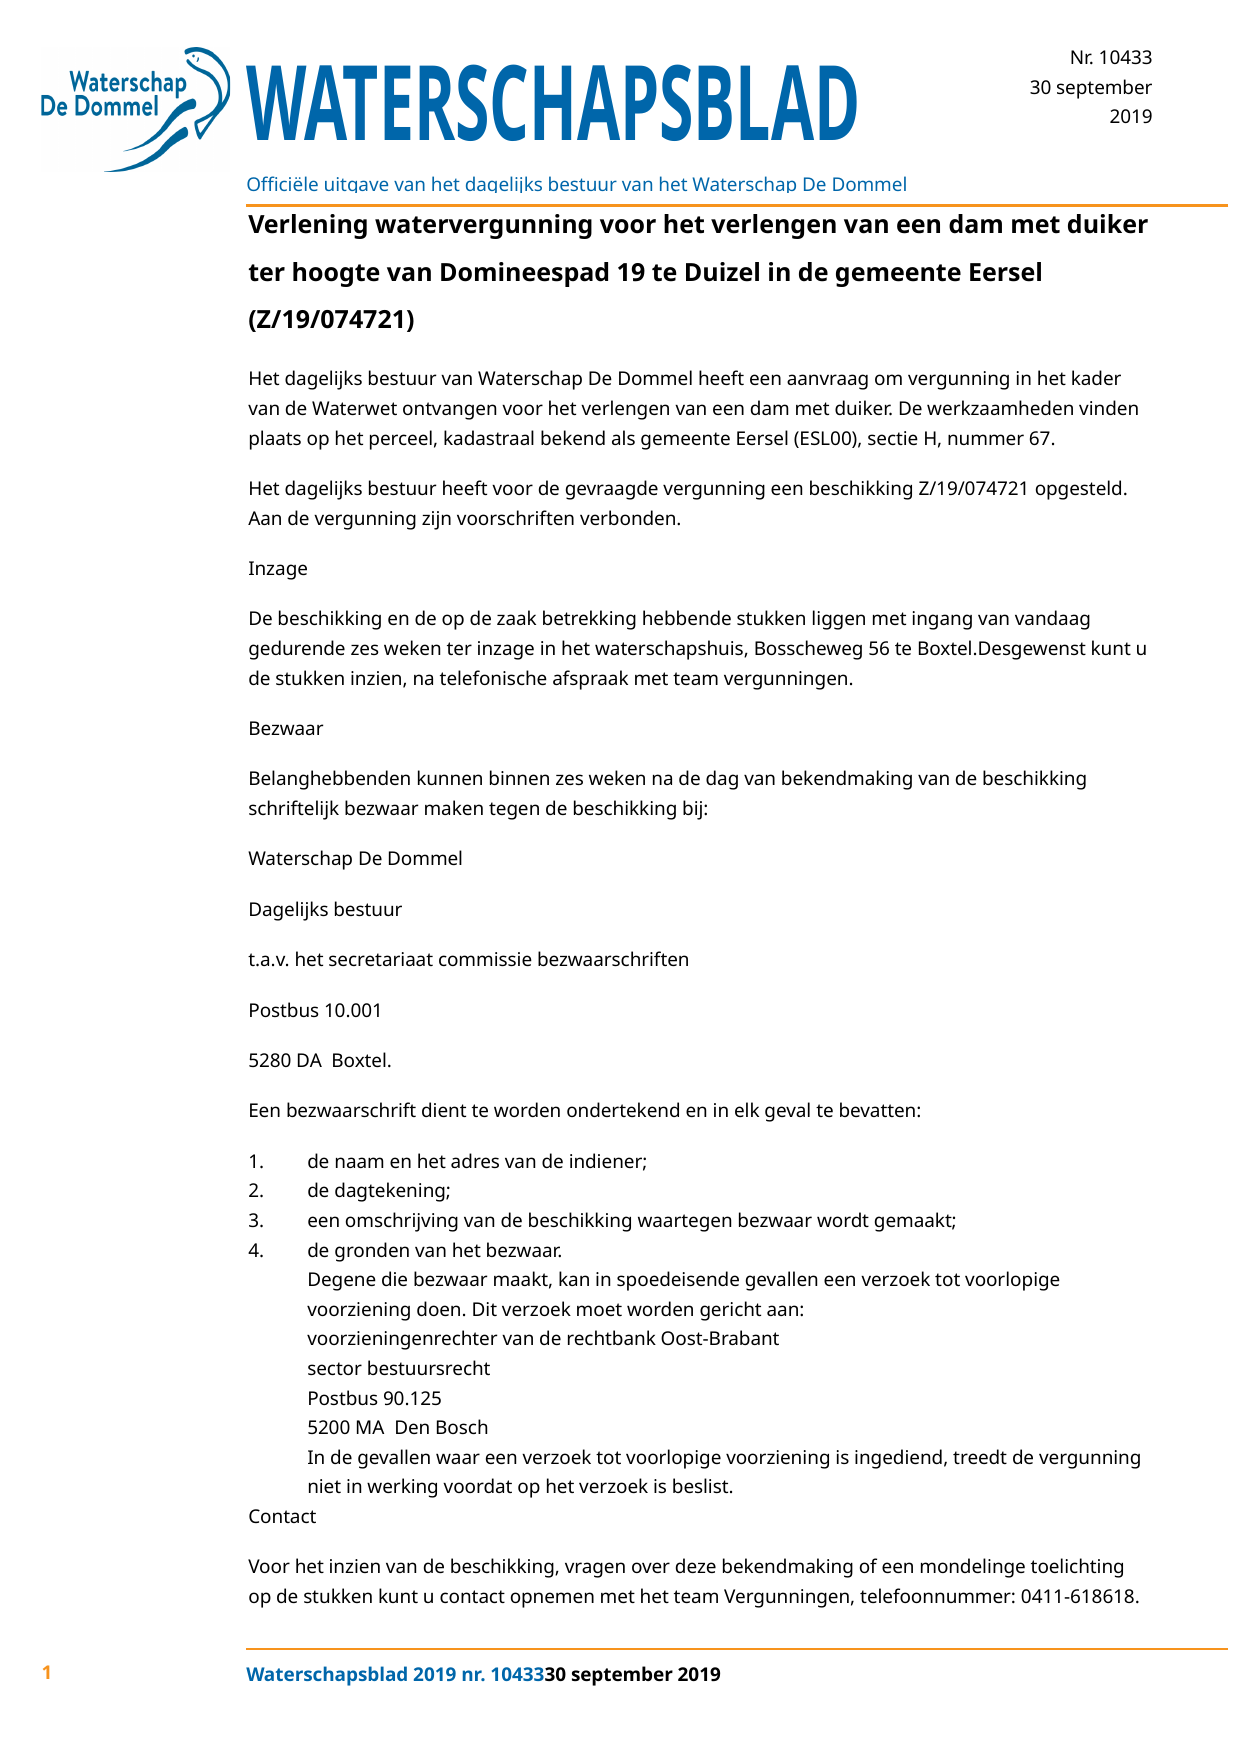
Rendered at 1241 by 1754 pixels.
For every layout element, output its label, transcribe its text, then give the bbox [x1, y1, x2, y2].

text Voor het inzien van de beschikking, vragen over deze bekendmaking of een mondelinge toelichting op de stukken kunt u contact opnemen met het team Vergunningen, telefoonnummer: 0411-618618. [248, 1553, 1152, 1609]
text Inzage [248, 555, 1152, 581]
text Waterschap De Dommel [248, 846, 1152, 871]
list een omschrijving van de beschikking waartegen bezwaar wordt gemaakt; [248, 1207, 1152, 1233]
picture [198, 118, 210, 131]
text Het dagelijks bestuur heeft voor de gevraagde vergunning een beschikking Z/19/074721 opgesteld. Aan de vergunning zijn voorschriften verbonden. [248, 475, 1152, 530]
text Postbus 10.001 [248, 997, 1152, 1022]
list voorzieningenrechter van de rechtbank Oost-Brabant [248, 1326, 1152, 1351]
text De beschikking en de op de zaak betrekking hebbende stukken liggen met ingang van vandaag gedurende zes weken ter inzage in het waterschapshuis, Bosscheweg 56 te Boxtel.Desgewenst kunt u de stukken inzien, na telefonische afspraak met team vergunningen. [248, 606, 1152, 690]
text Contact [248, 1503, 1152, 1529]
picture [45, 99, 51, 111]
list 5200 MA Den Bosch [248, 1414, 1152, 1440]
text Belanghebbenden kunnen binnen zes weken na de dag van bekendmaking van de beschikking schriftelijk bezwaar maken tegen de beschikking bij: [248, 766, 1152, 821]
list de gronden van het bezwaar. [248, 1237, 1152, 1262]
picture [204, 47, 231, 76]
list de naam en het adres van de indiener; [248, 1148, 1152, 1174]
list de dagtekening; [248, 1178, 1152, 1203]
text t.a.v. het secretariaat commissie bezwaarschriften [248, 946, 1152, 972]
list Degene die bezwaar maakt, kan in spoedeisende gevallen een verzoek tot voorlopige voorziening doen. Dit verzoek moet worden gericht aan: [248, 1266, 1152, 1322]
text Bezwaar [248, 715, 1152, 741]
text Het dagelijks bestuur van Waterschap De Dommel heeft een aanvraag om vergunning in het kader van de Waterwet ontvangen voor het verlengen van een dam met duiker. De werkzaamheden vinden plaats op het perceel, kadastraal bekend als gemeente Eersel (ESL00), sectie H, nummer 67. [248, 366, 1152, 450]
text Verlening watervergunning voor het verlengen van een dam met duiker ter hoogte van Domineespad 19 te Duizel in de gemeente Eersel (Z/19/074721) [248, 207, 1152, 336]
list In de gevallen waar een verzoek tot voorlopige voorziening is ingediend, treedt de vergunning niet in werking voordat op het verzoek is beslist. [248, 1444, 1152, 1499]
list Postbus 90.125 [248, 1385, 1152, 1410]
text Een bezwaarschrift dient te worden ondertekend en in elk geval te bevatten: [248, 1098, 1152, 1123]
text 5280 DA Boxtel. [248, 1047, 1152, 1073]
text Dagelijks bestuur [248, 896, 1152, 922]
list sector bestuursrecht [248, 1355, 1152, 1381]
picture [41, 47, 231, 172]
